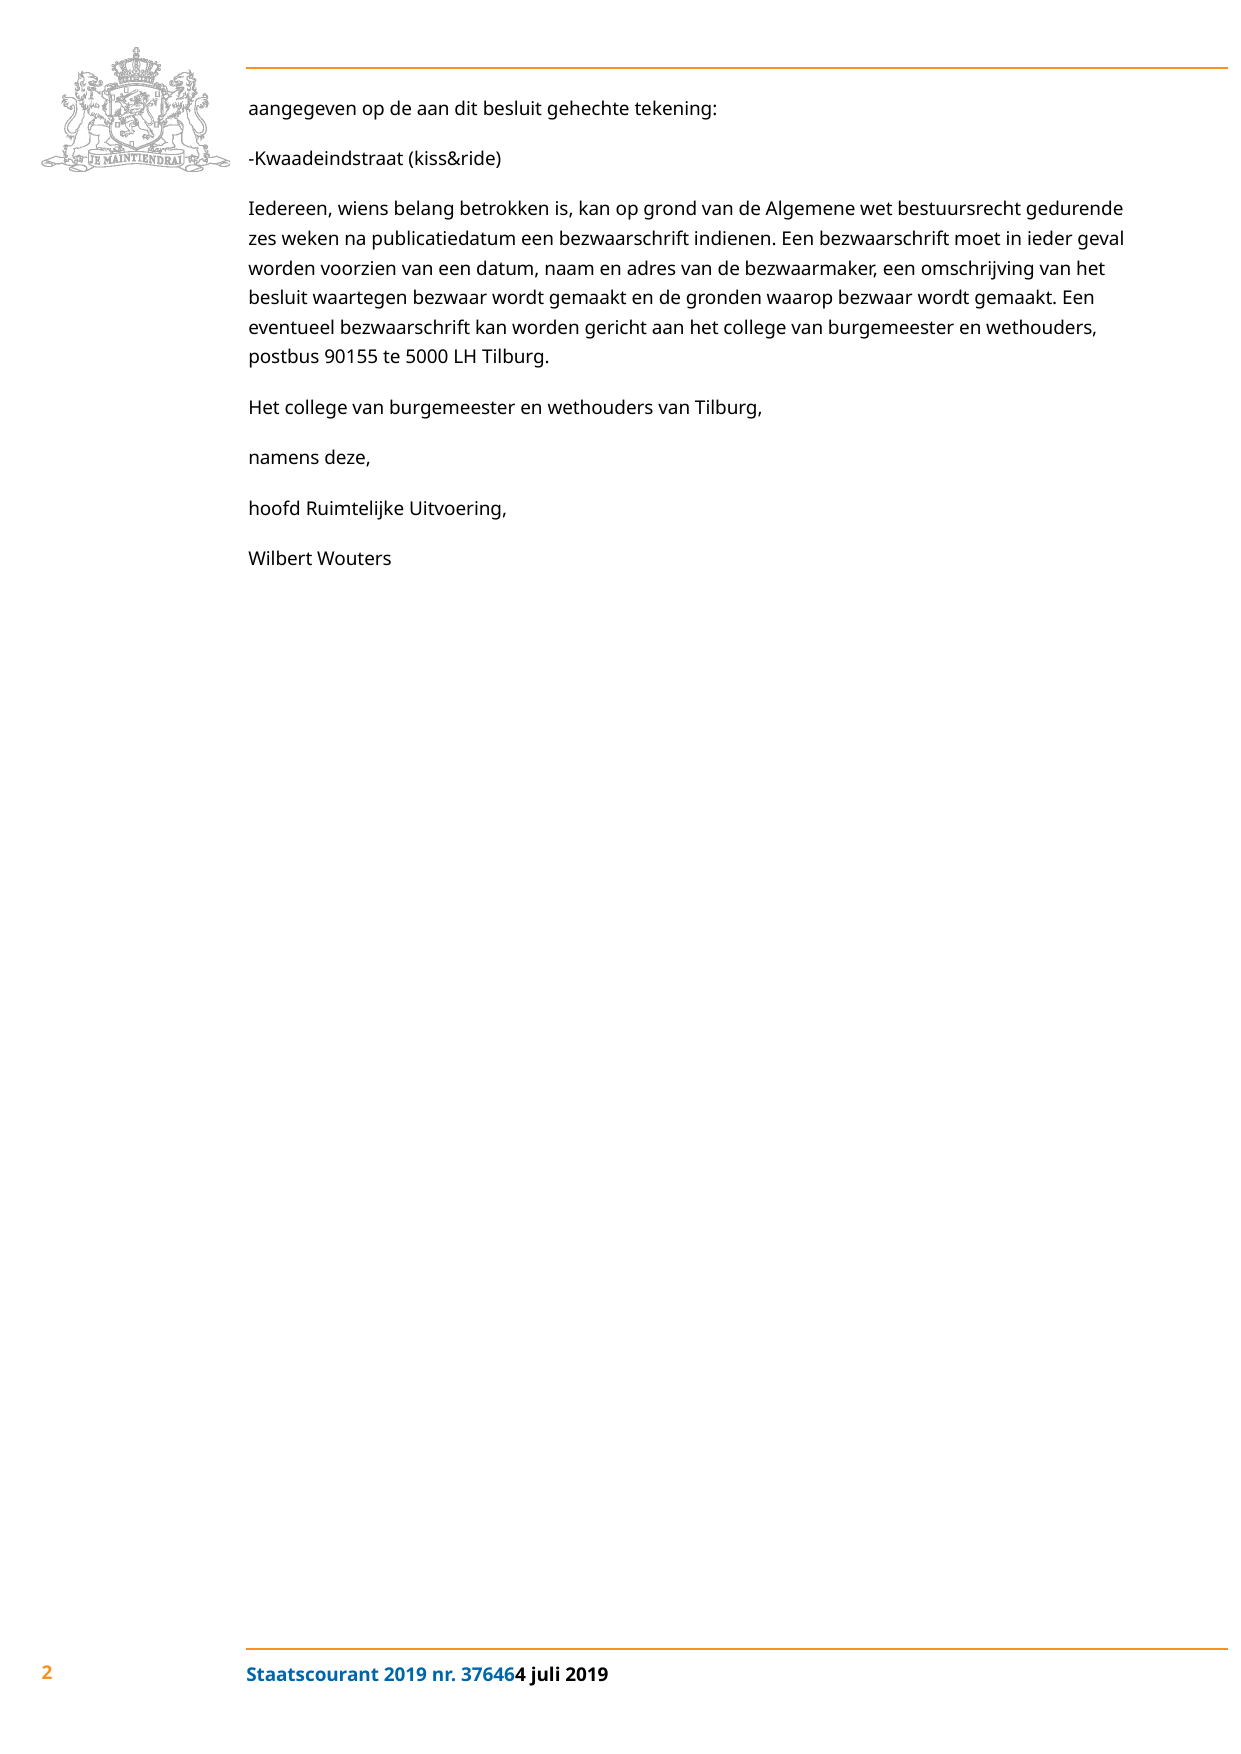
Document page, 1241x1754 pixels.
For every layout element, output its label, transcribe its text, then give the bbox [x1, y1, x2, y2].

picture [41, 47, 231, 172]
text namens deze, [248, 444, 1152, 470]
text aangegeven op de aan dit besluit gehechte tekening: [248, 95, 1152, 121]
text -Kwaadeindstraat (kiss&ride) [248, 145, 1152, 171]
text hoofd Ruimtelijke Uitvoering, [248, 495, 1152, 521]
text Iedereen, wiens belang betrokken is, kan op grond van de Algemene wet bestuursrecht gedurende zes weken na publicatiedatum een bezwaarschrift indienen. Een bezwaarschrift moet in ieder geval worden voorzien van een datum, naam en adres van de bezwaarmaker, een omschrijving van het besluit waartegen bezwaar wordt gemaakt en de gronden waarop bezwaar wordt gemaakt. Een eventueel bezwaarschrift kan worden gericht aan het college van burgemeester en wethouders, postbus 90155 te 5000 LH Tilburg. [248, 196, 1152, 369]
text Het college van burgemeester en wethouders van Tilburg, [248, 394, 1152, 420]
text Wilbert Wouters [248, 545, 1152, 571]
